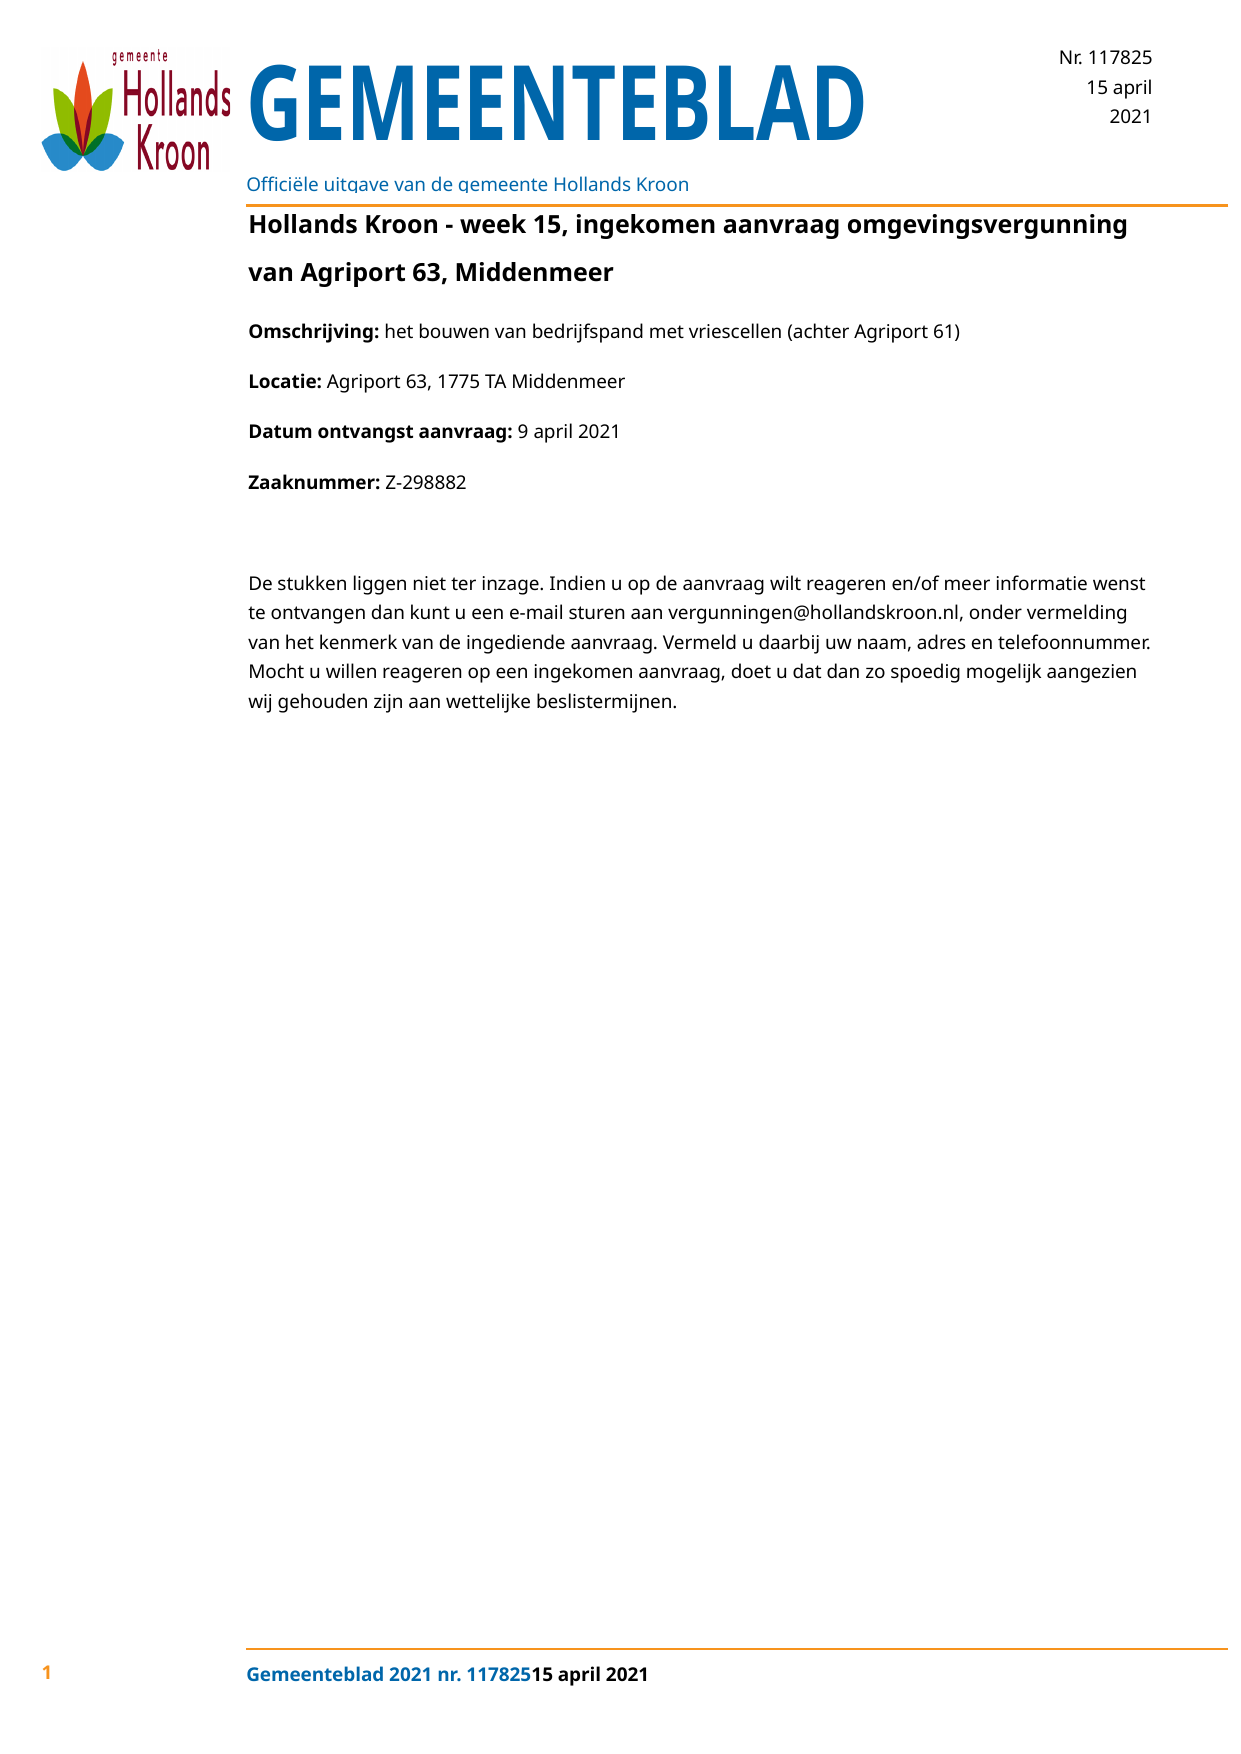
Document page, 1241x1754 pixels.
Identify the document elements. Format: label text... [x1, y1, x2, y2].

text Zaaknummer: Z-298882 [248, 469, 1152, 495]
text De stukken liggen niet ter inzage. Indien u op de aanvraag wilt reageren en/of meer informatie wenst te ontvangen dan kunt u een e-mail sturen aan vergunningen@hollandskroon.nl, onder vermelding van het kenmerk van de ingediende aanvraag. Vermeld u daarbij uw naam, adres en telefoonnummer. Mocht u willen reageren op een ingekomen aanvraag, doet u dat dan zo spoedig mogelijk aangezien wij gehouden zijn aan wettelijke beslistermijnen. [248, 570, 1152, 714]
text Locatie: Agriport 63, 1775 TA Middenmeer [248, 368, 1152, 394]
picture [41, 47, 231, 172]
text Datum ontvangst aanvraag: 9 april 2021 [248, 419, 1152, 444]
text Hollands Kroon - week 15, ingekomen aanvraag omgevingsvergunning van Agriport 63, Middenmeer [248, 207, 1152, 288]
text Omschrijving: het bouwen van bedrijfspand met vriescellen (achter Agriport 61) [248, 318, 1152, 344]
